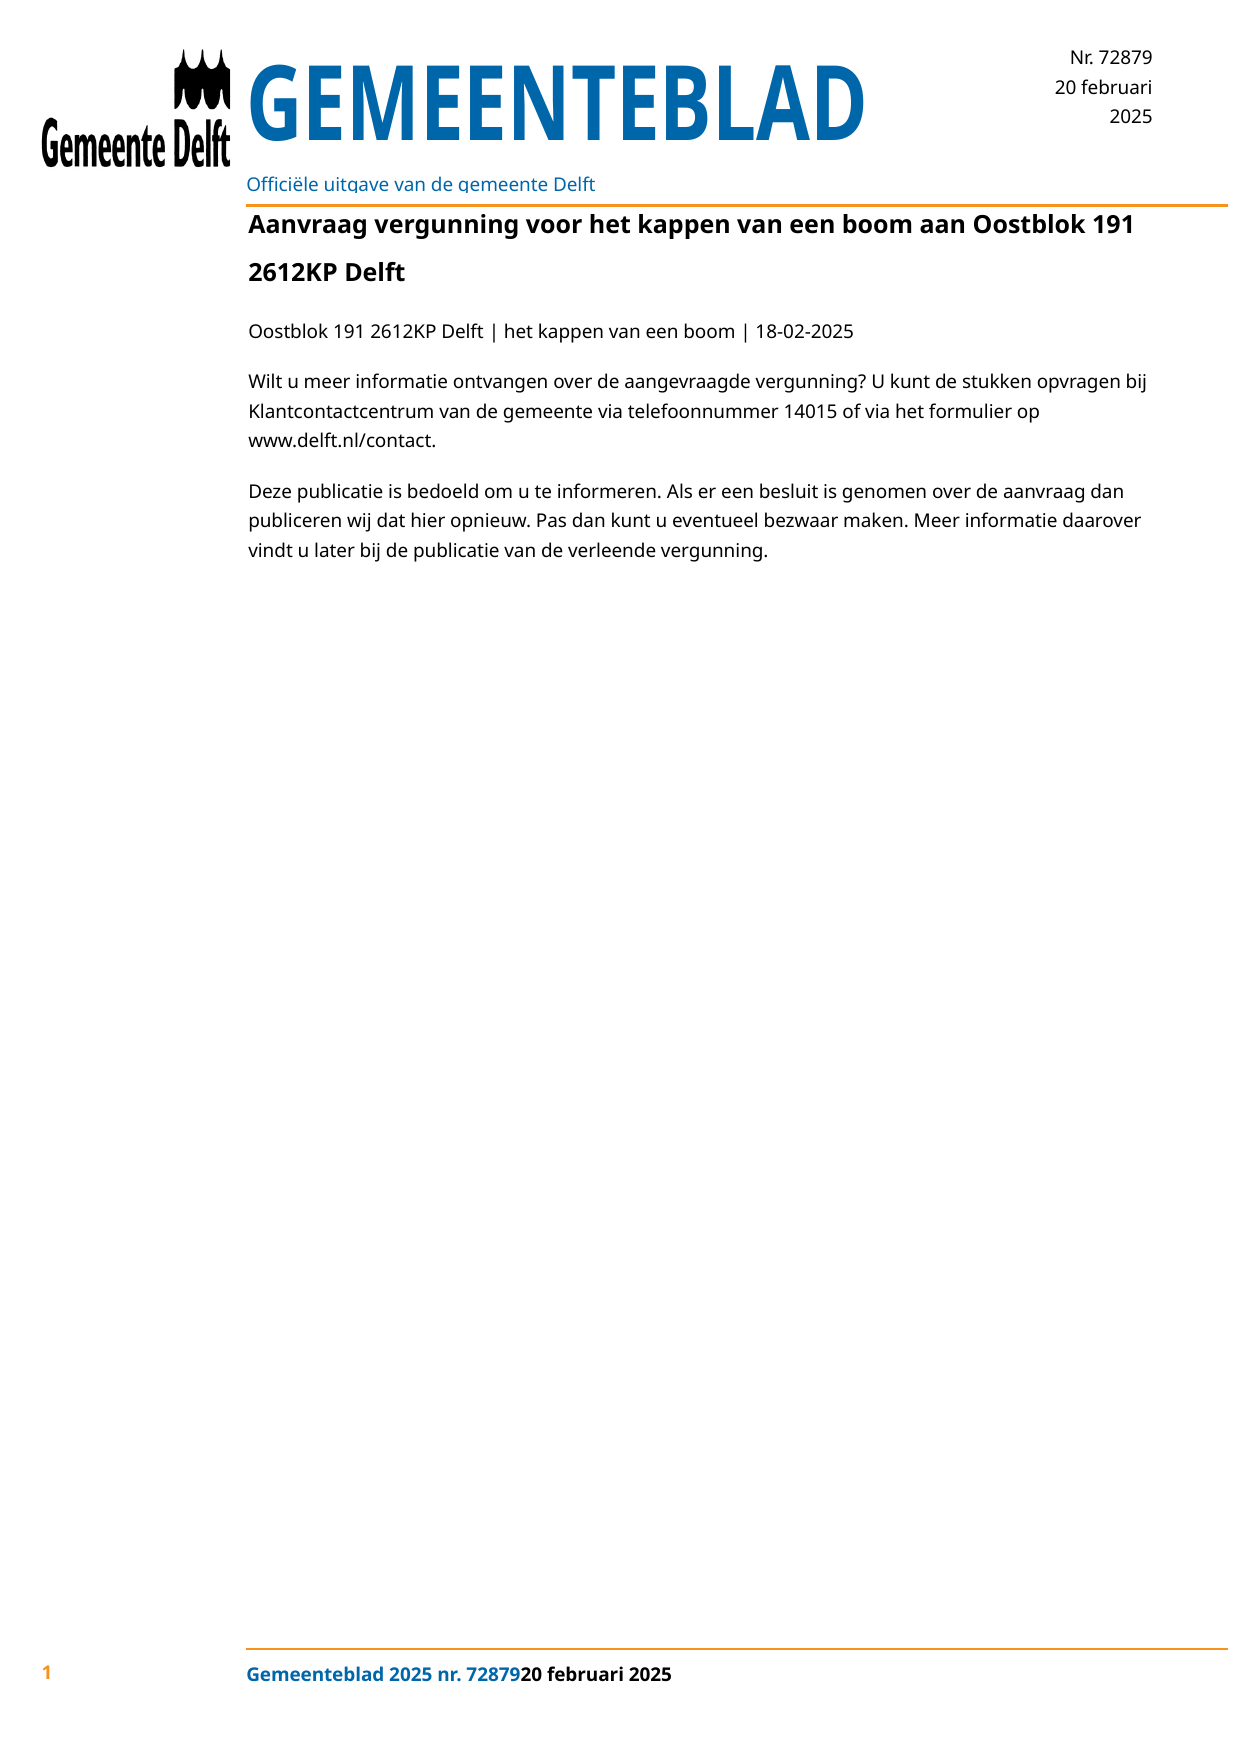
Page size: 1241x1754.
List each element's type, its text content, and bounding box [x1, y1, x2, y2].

picture [41, 47, 231, 172]
text Aanvraag vergunning voor het kappen van een boom aan Oostblok 191 2612KP Delft [248, 207, 1152, 288]
text Deze publicatie is bedoeld om u te informeren. Als er een besluit is genomen over de aanvraag dan publiceren wij dat hier opnieuw. Pas dan kunt u eventueel bezwaar maken. Meer informatie daarover vindt u later bij de publicatie van de verleende vergunning. [248, 478, 1152, 563]
text Wilt u meer informatie ontvangen over de aangevraagde vergunning? U kunt de stukken opvragen bij Klantcontactcentrum van de gemeente via telefoonnummer 14015 of via het formulier op www.delft.nl/contact. [248, 368, 1152, 453]
text Oostblok 191 2612KP Delft | het kappen van een boom | 18-02-2025 [248, 318, 1152, 344]
